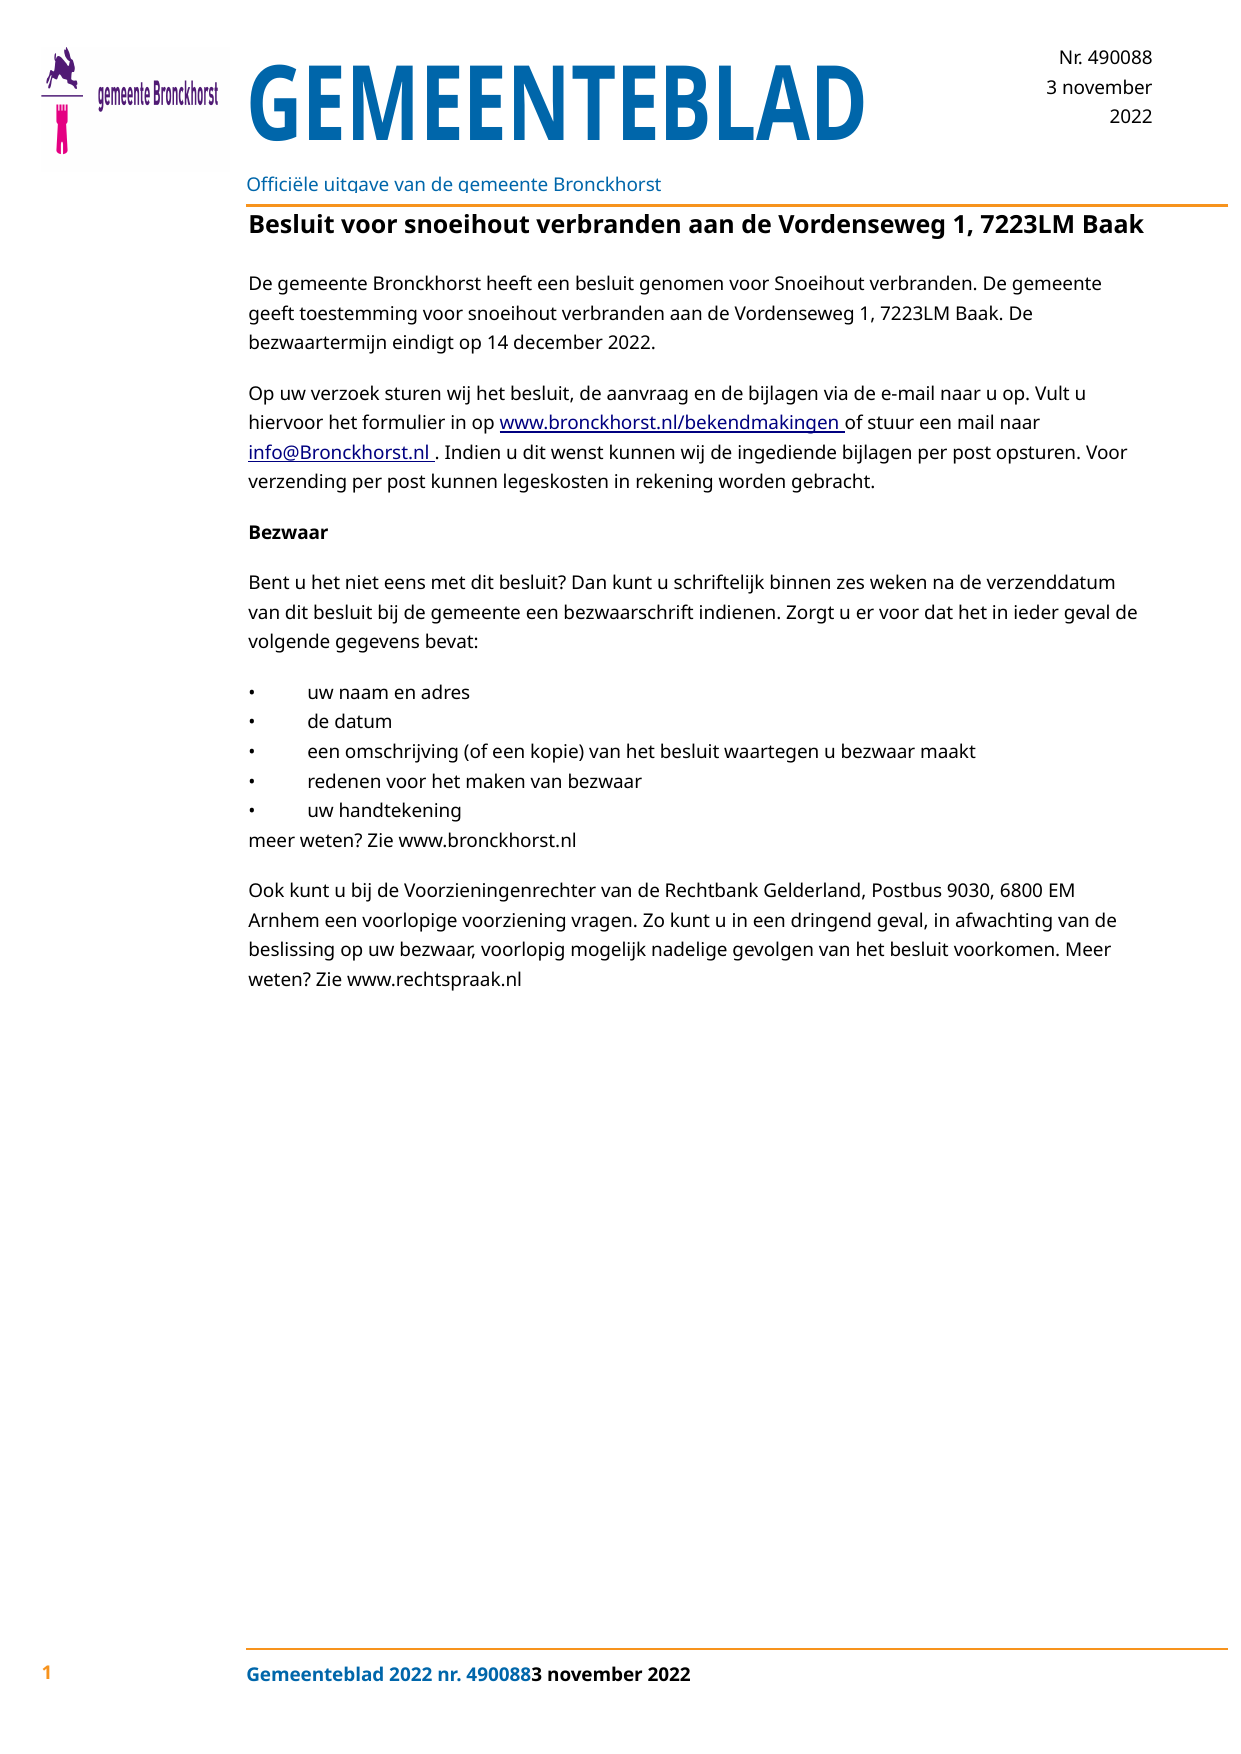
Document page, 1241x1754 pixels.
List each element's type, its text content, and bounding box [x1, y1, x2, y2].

text Bezwaar [248, 519, 1152, 545]
text Bent u het niet eens met dit besluit? Dan kunt u schriftelijk binnen zes weken na de verzenddatum van dit besluit bij de gemeente een bezwaarschrift indienen. Zorgt u er voor dat het in ieder geval de volgende gegevens bevat: [248, 569, 1152, 654]
picture [41, 47, 231, 172]
list uw handtekening [248, 797, 1152, 823]
list een omschrijving (of een kopie) van het besluit waartegen u bezwaar maakt [248, 738, 1152, 764]
list redenen voor het maken van bezwaar [248, 768, 1152, 793]
text Op uw verzoek sturen wij het besluit, de aanvraag en de bijlagen via de e-mail naar u op. Vult u hiervoor het formulier in op www.bronckhorst.nl/bekendmakingen of stuur een mail naar info@Bronckhorst.nl . Indien u dit wenst kunnen wij de ingediende bijlagen per post opsturen. Voor verzending per post kunnen legeskosten in rekening worden gebracht. [248, 380, 1152, 494]
text meer weten? Zie www.bronckhorst.nl [248, 827, 1152, 853]
text Ook kunt u bij de Voorzieningenrechter van de Rechtbank Gelderland, Postbus 9030, 6800 EM Arnhem een voorlopige voorziening vragen. Zo kunt u in een dringend geval, in afwachting van de beslissing op uw bezwaar, voorlopig mogelijk nadelige gevolgen van het besluit voorkomen. Meer weten? Zie www.rechtspraak.nl [248, 877, 1152, 992]
text Besluit voor snoeihout verbranden aan de Vordenseweg 1, 7223LM Baak [248, 207, 1152, 241]
list de datum [248, 709, 1152, 734]
text De gemeente Bronckhorst heeft een besluit genomen voor Snoeihout verbranden. De gemeente geeft toestemming voor snoeihout verbranden aan de Vordenseweg 1, 7223LM Baak. De bezwaartermijn eindigt op 14 december 2022. [248, 270, 1152, 355]
list uw naam en adres [248, 679, 1152, 705]
